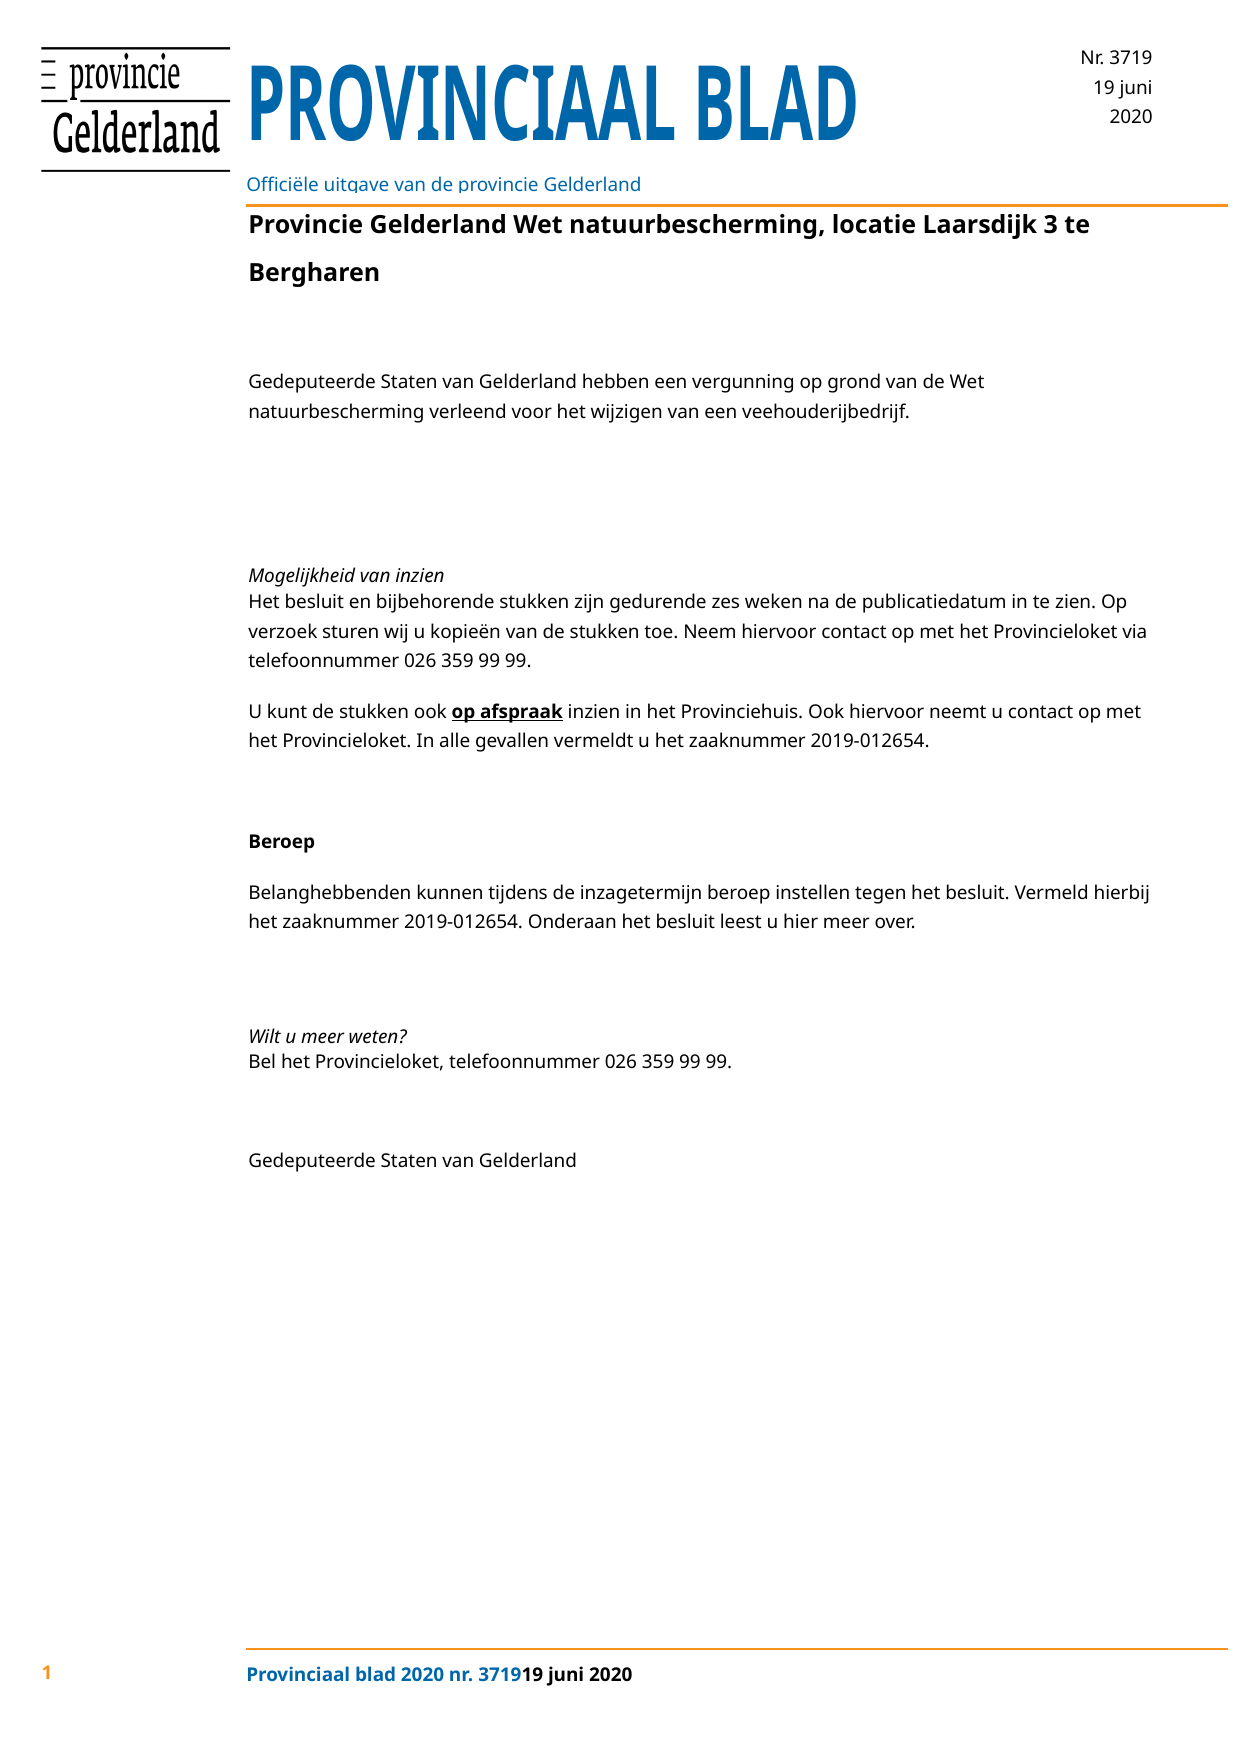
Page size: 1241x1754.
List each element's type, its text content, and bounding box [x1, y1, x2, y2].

text Gedeputeerde Staten van Gelderland [248, 1147, 1152, 1172]
text Mogelijkheid van inzien [248, 563, 1152, 588]
text Het besluit en bijbehorende stukken zijn gedurende zes weken na de publicatiedatum in te zien. Op verzoek sturen wij u kopieën van de stukken toe. Neem hiervoor contact op met het Provincieloket via telefoonnummer 026 359 99 99. [248, 588, 1152, 673]
text Provincie Gelderland Wet natuurbescherming, locatie Laarsdijk 3 te Bergharen [248, 207, 1152, 288]
text Gedeputeerde Staten van Gelderland hebben een vergunning op grond van de Wet natuurbescherming verleend voor het wijzigen van een veehouderijbedrijf. [248, 368, 1152, 424]
text Wilt u meer weten? [248, 1023, 1152, 1048]
picture [41, 47, 231, 172]
text U kunt de stukken ook op afspraak inzien in het Provinciehuis. Ook hiervoor neemt u contact op met het Provincieloket. In alle gevallen vermeldt u het zaaknummer 2019-012654. [248, 698, 1152, 753]
text Belanghebbenden kunnen tijdens de inzagetermijn beroep instellen tegen het besluit. Vermeld hierbij het zaaknummer 2019-012654. Onderaan het besluit leest u hier meer over. [248, 879, 1152, 934]
text Beroep [248, 828, 1152, 854]
text Bel het Provincieloket, telefoonnummer 026 359 99 99. [248, 1048, 1152, 1074]
